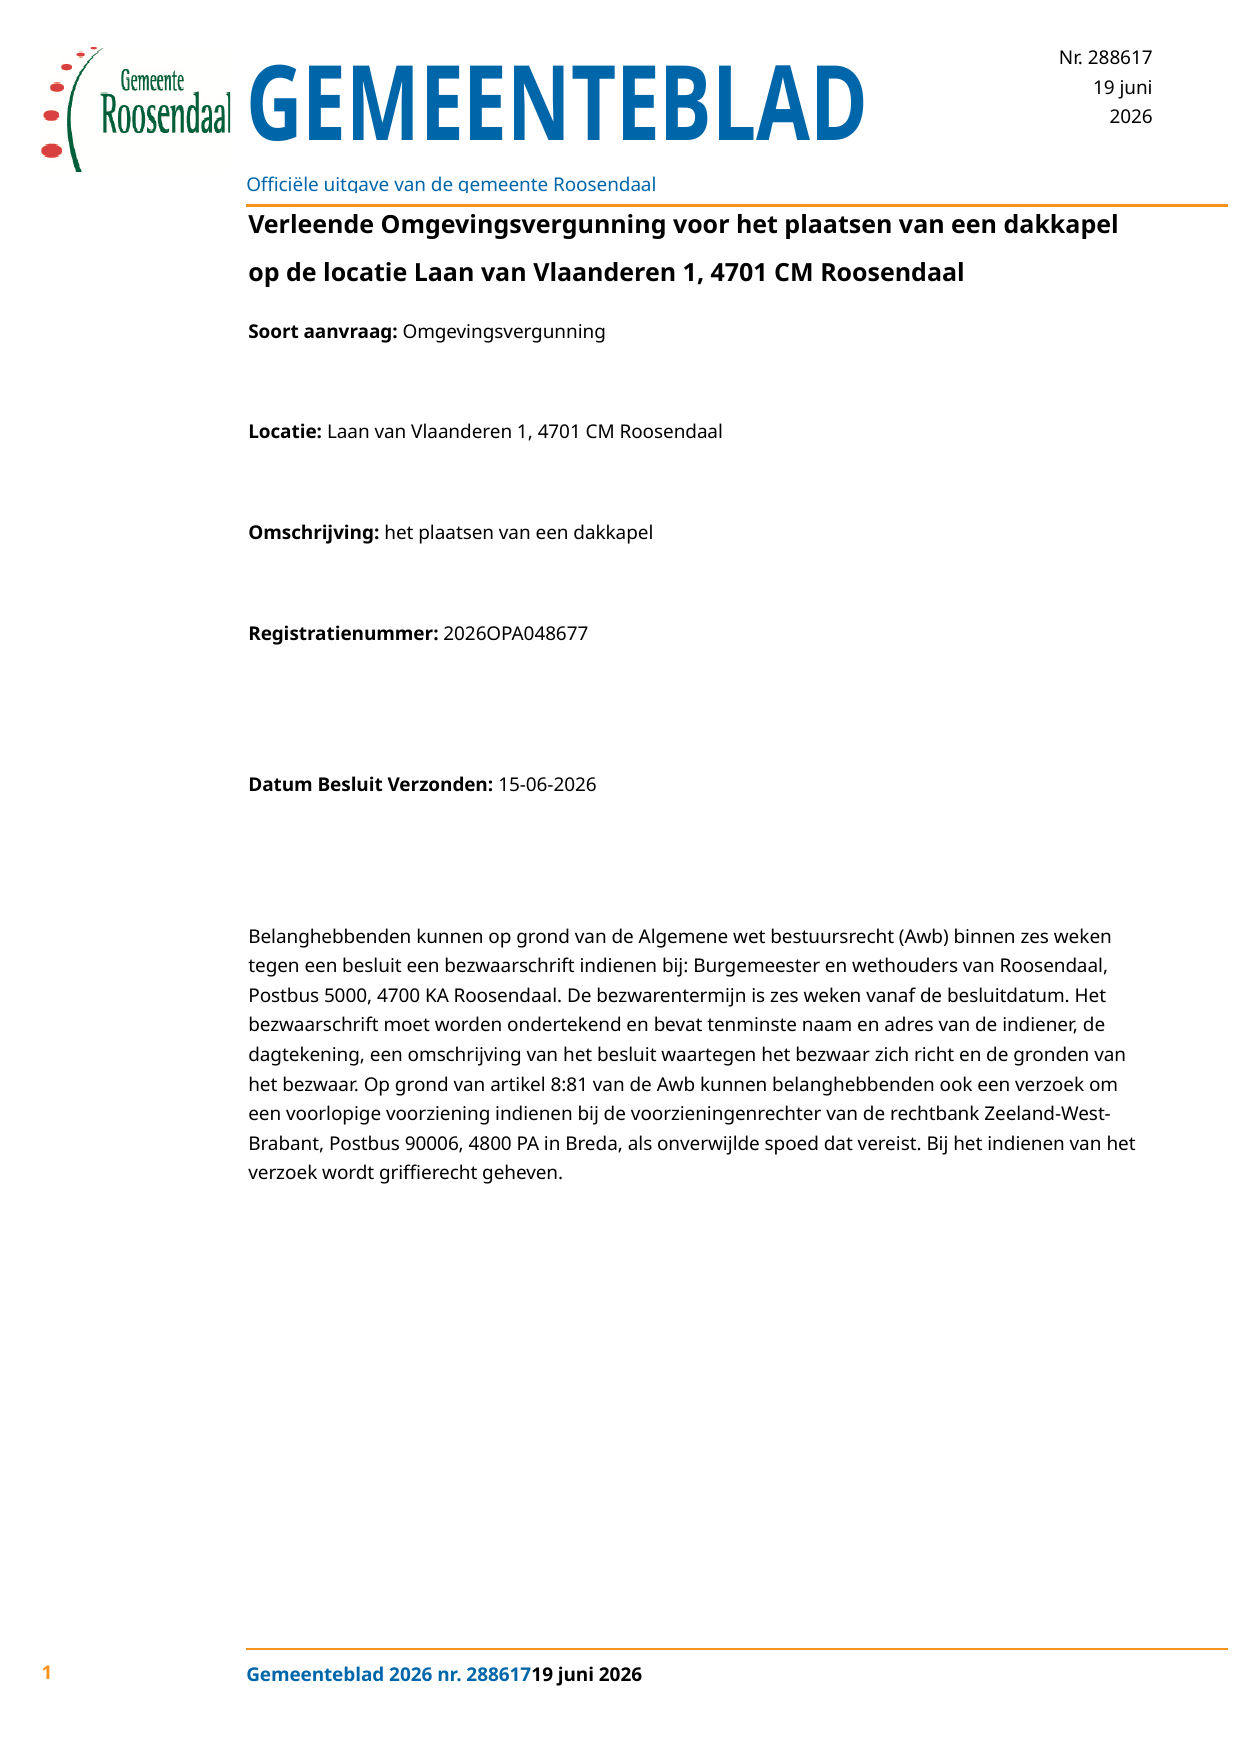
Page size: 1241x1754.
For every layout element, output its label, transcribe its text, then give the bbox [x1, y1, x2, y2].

text Soort aanvraag: Omgevingsvergunning [248, 318, 1152, 344]
text Registratienummer: 2026OPA048677 [248, 620, 1152, 646]
text Omschrijving: het plaatsen van een dakkapel [248, 519, 1152, 545]
text Verleende Omgevingsvergunning voor het plaatsen van een dakkapel op de locatie Laan van Vlaanderen 1, 4701 CM Roosendaal [248, 207, 1152, 288]
text Locatie: Laan van Vlaanderen 1, 4701 CM Roosendaal [248, 419, 1152, 444]
text Datum Besluit Verzonden: 15-06-2026 [248, 772, 1152, 797]
text Belanghebbenden kunnen op grond van de Algemene wet bestuursrecht (Awb) binnen zes weken tegen een besluit een bezwaarschrift indienen bij: Burgemeester en wethouders van Roosendaal, Postbus 5000, 4700 KA Roosendaal. De bezwarentermijn is zes weken vanaf de besluitdatum. Het bezwaarschrift moet worden ondertekend en bevat tenminste naam en adres van de indiener, de dagtekening, een omschrijving van het besluit waartegen het bezwaar zich richt en de gronden van het bezwaar. Op grond van artikel 8:81 van de Awb kunnen belanghebbenden ook een verzoek om een voorlopige voorziening indienen bij de voorzieningenrechter van de rechtbank Zeeland-West-Brabant, Postbus 90006, 4800 PA in Breda, als onverwijlde spoed dat vereist. Bij het indienen van het verzoek wordt griffierecht geheven. [248, 923, 1152, 1185]
picture [41, 47, 231, 172]
